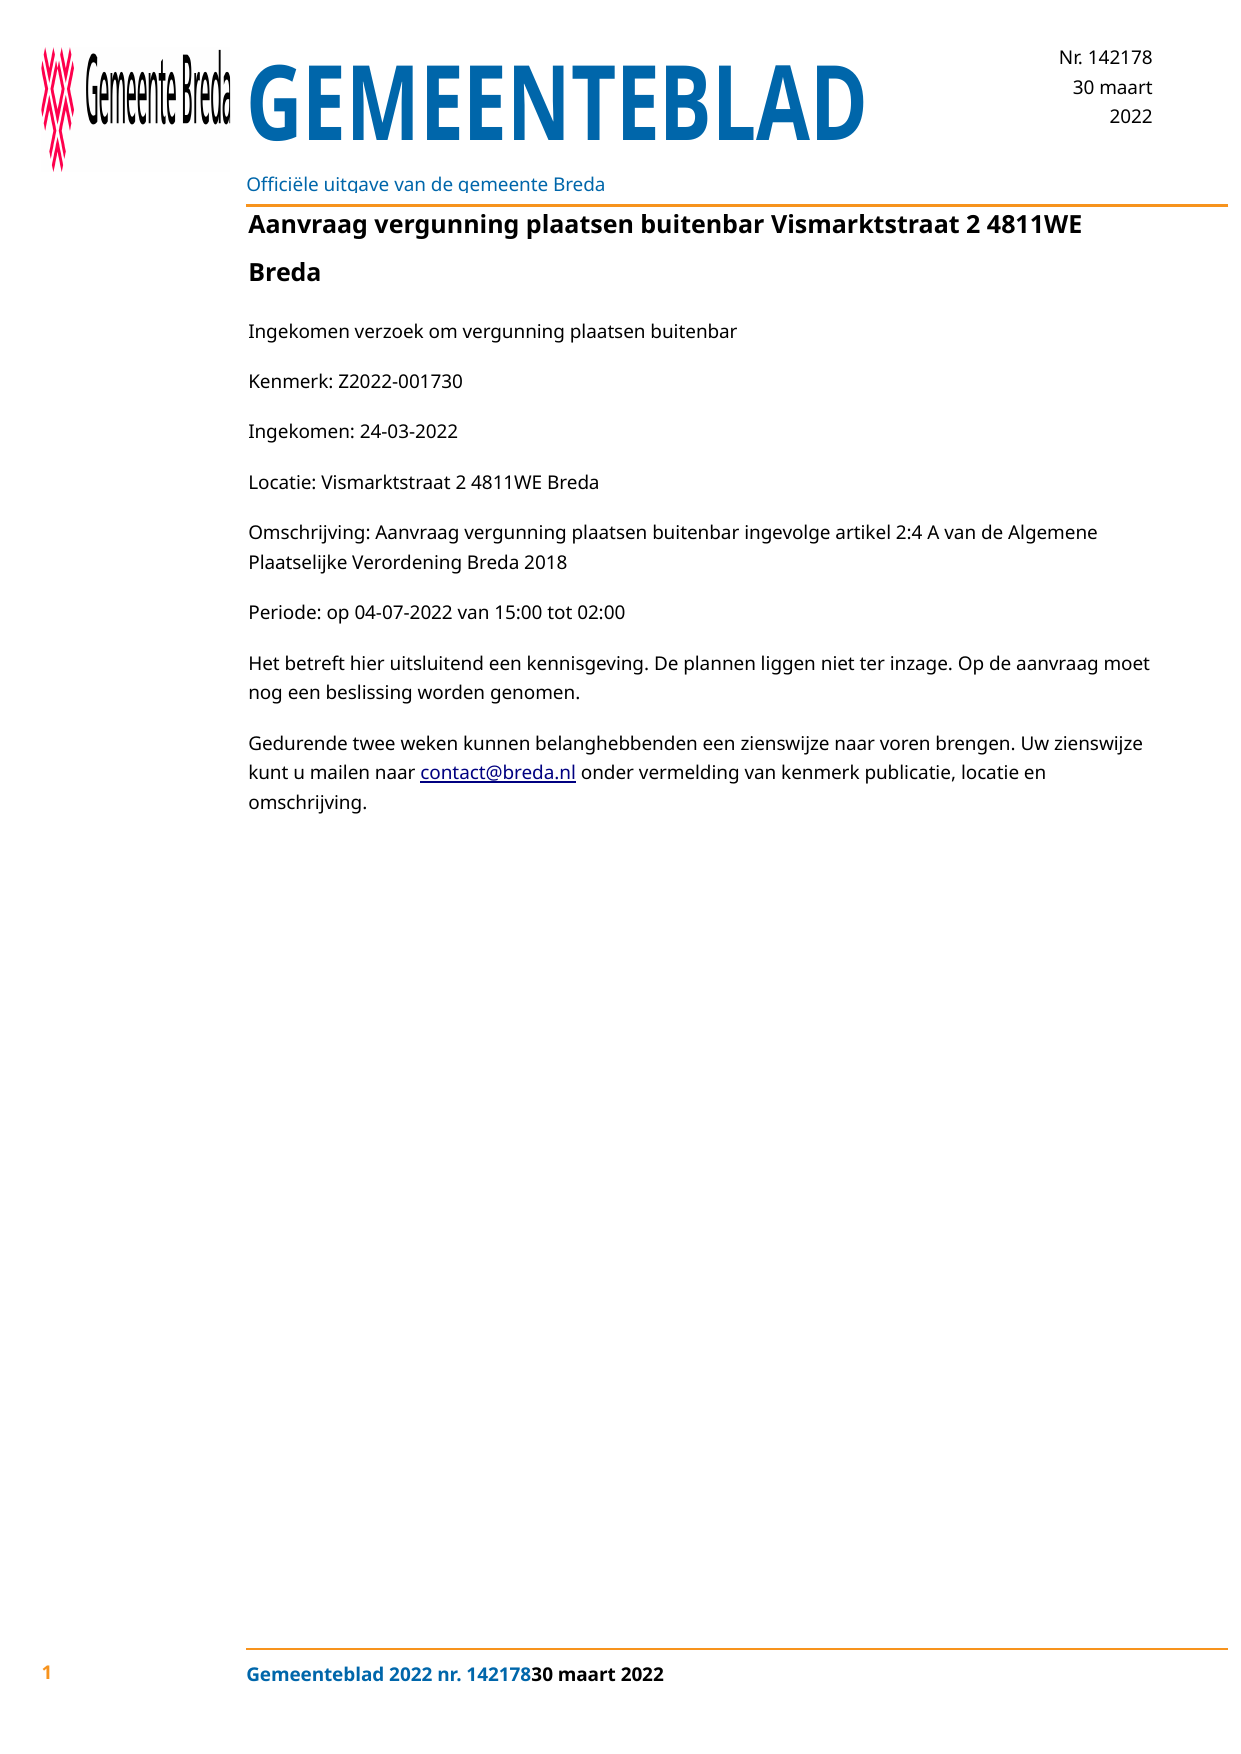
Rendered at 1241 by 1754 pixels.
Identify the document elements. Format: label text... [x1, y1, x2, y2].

text Aanvraag vergunning plaatsen buitenbar Vismarktstraat 2 4811WE Breda [248, 207, 1152, 288]
text Ingekomen verzoek om vergunning plaatsen buitenbar [248, 318, 1152, 344]
text Gedurende twee weken kunnen belanghebbenden een zienswijze naar voren brengen. Uw zienswijze kunt u mailen naar contact@breda.nl onder vermelding van kenmerk publicatie, locatie en omschrijving. [248, 730, 1152, 815]
text Kenmerk: Z2022-001730 [248, 368, 1152, 394]
picture [41, 47, 231, 172]
text Periode: op 04-07-2022 van 15:00 tot 02:00 [248, 599, 1152, 625]
text Omschrijving: Aanvraag vergunning plaatsen buitenbar ingevolge artikel 2:4 A van de Algemene Plaatselijke Verordening Breda 2018 [248, 519, 1152, 575]
text Ingekomen: 24-03-2022 [248, 419, 1152, 444]
text Locatie: Vismarktstraat 2 4811WE Breda [248, 469, 1152, 495]
text Het betreft hier uitsluitend een kennisgeving. De plannen liggen niet ter inzage. Op de aanvraag moet nog een beslissing worden genomen. [248, 650, 1152, 705]
